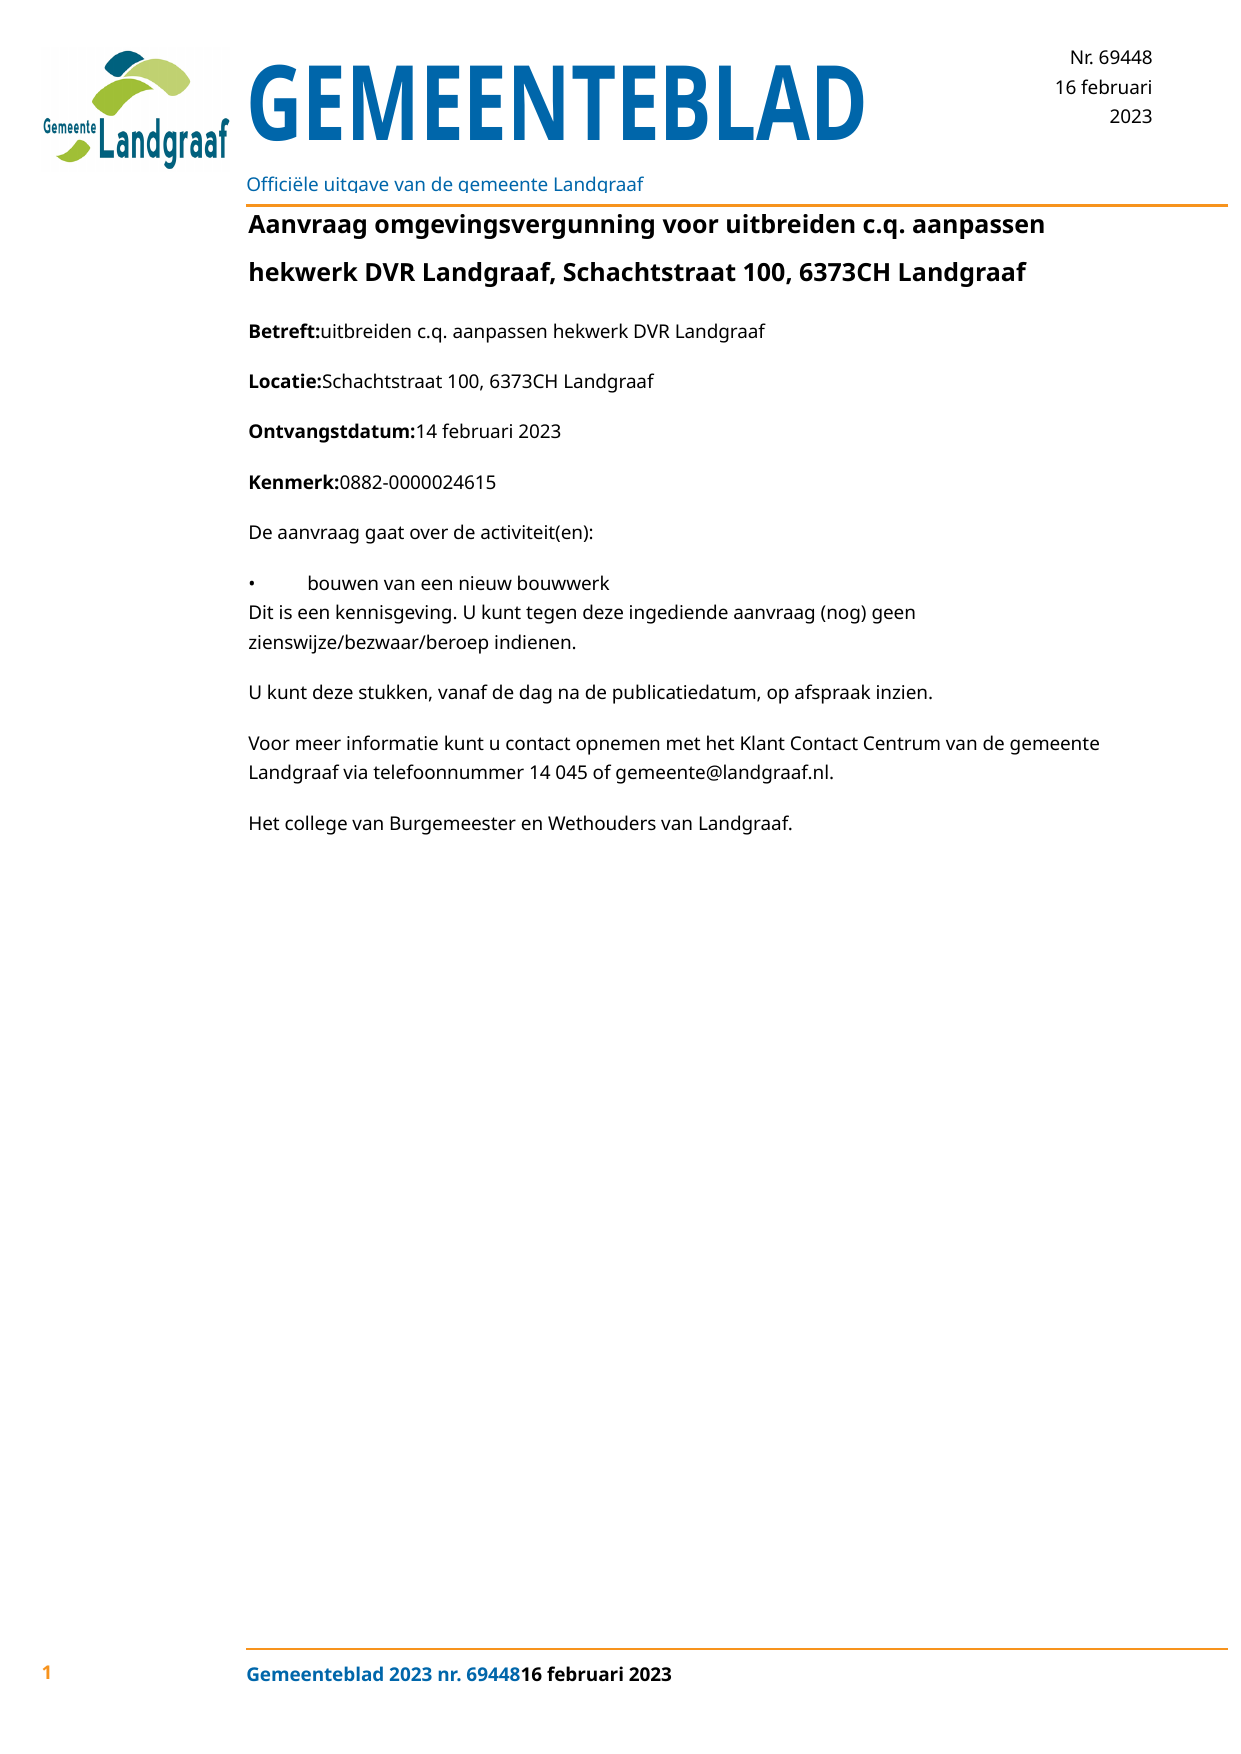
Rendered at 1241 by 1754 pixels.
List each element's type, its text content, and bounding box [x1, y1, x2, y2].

text U kunt deze stukken, vanaf de dag na de publicatiedatum, op afspraak inzien. [248, 679, 1152, 705]
list bouwen van een nieuw bouwwerk [248, 570, 1152, 596]
text Betreft:uitbreiden c.q. aanpassen hekwerk DVR Landgraaf [248, 318, 1152, 344]
picture [41, 47, 231, 172]
text Aanvraag omgevingsvergunning voor uitbreiden c.q. aanpassen hekwerk DVR Landgraaf, Schachtstraat 100, 6373CH Landgraaf [248, 207, 1152, 288]
text Ontvangstdatum:14 februari 2023 [248, 419, 1152, 444]
text De aanvraag gaat over de activiteit(en): [248, 519, 1152, 545]
text Het college van Burgemeester en Wethouders van Landgraaf. [248, 810, 1152, 836]
text Voor meer informatie kunt u contact opnemen met het Klant Contact Centrum van de gemeente Landgraaf via telefoonnummer 14 045 of gemeente@landgraaf.nl. [248, 730, 1152, 785]
text Dit is een kennisgeving. U kunt tegen deze ingediende aanvraag (nog) geen zienswijze/bezwaar/beroep indienen. [248, 599, 1152, 655]
text Locatie:Schachtstraat 100, 6373CH Landgraaf [248, 368, 1152, 394]
text Kenmerk:0882-0000024615 [248, 469, 1152, 495]
